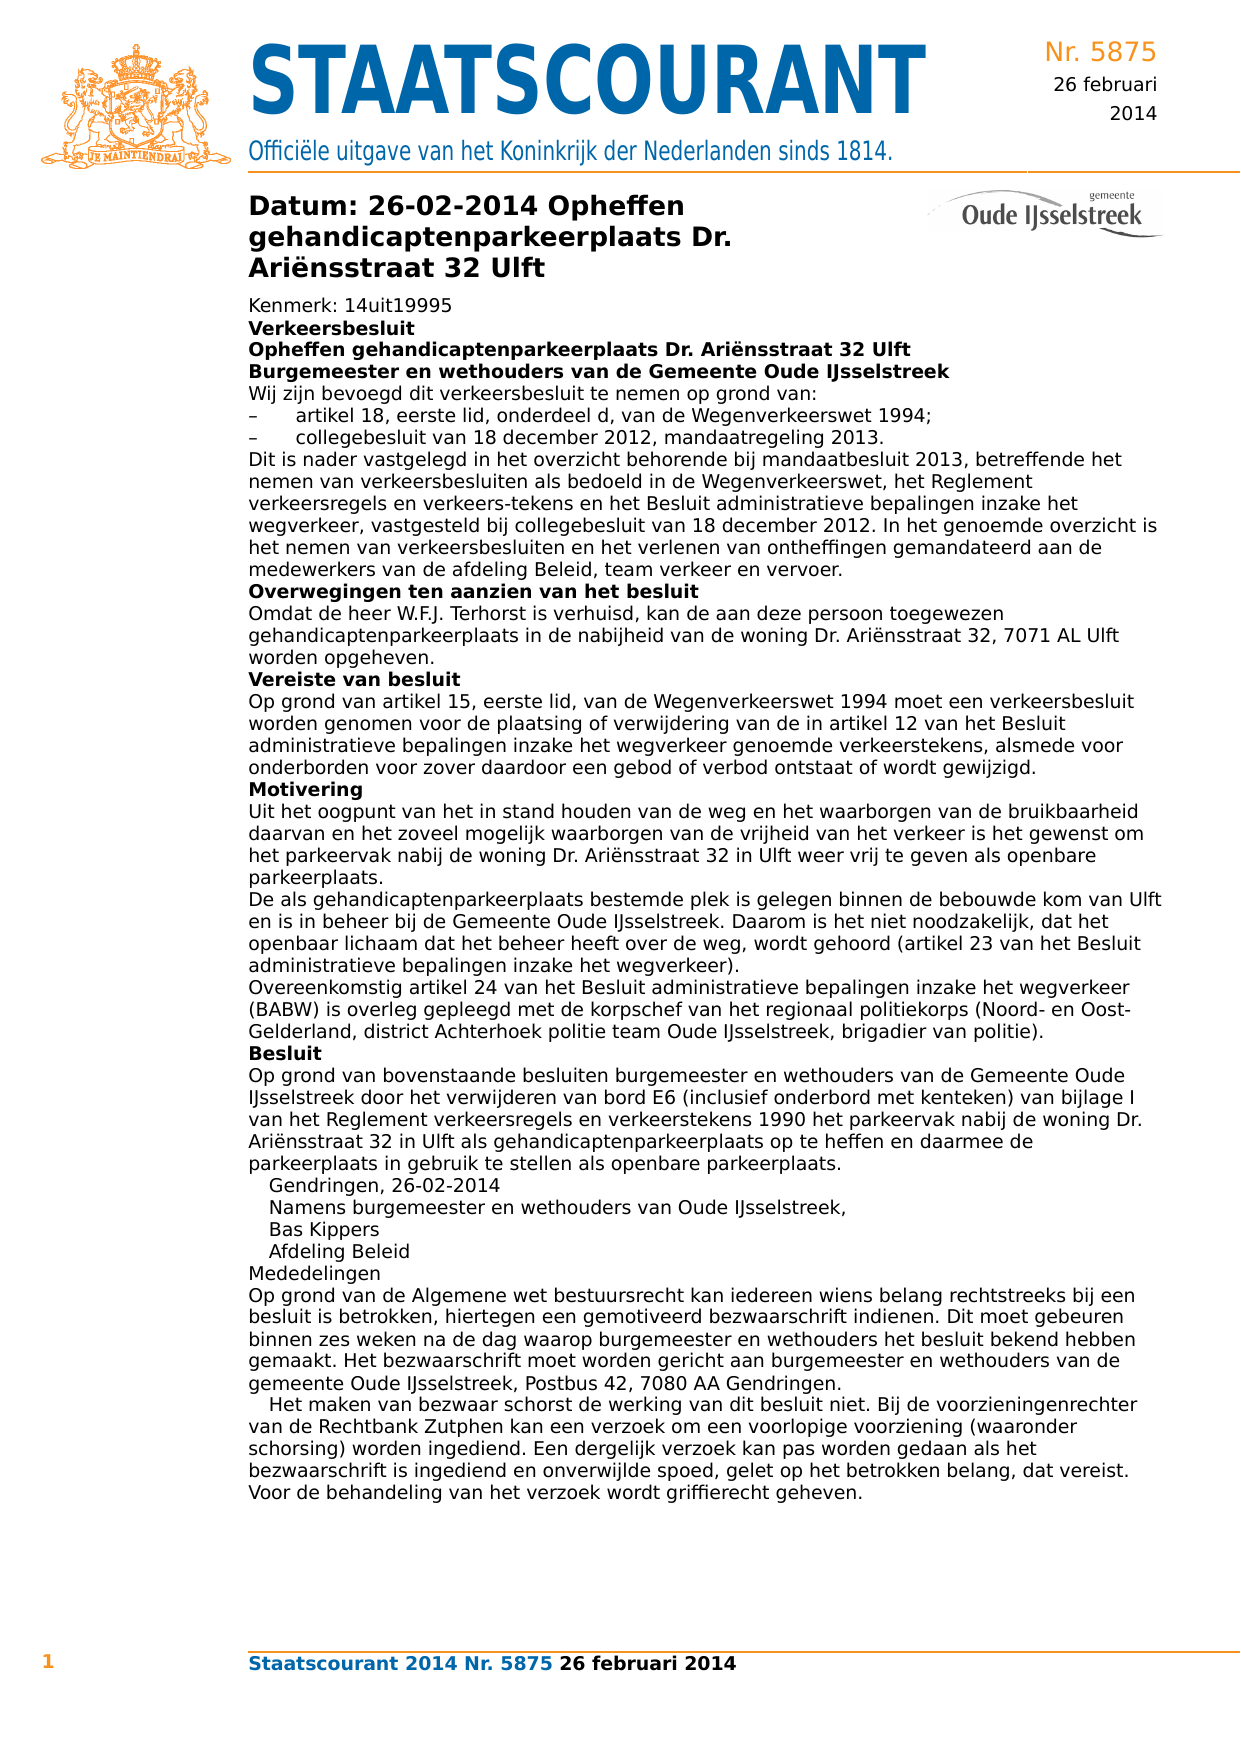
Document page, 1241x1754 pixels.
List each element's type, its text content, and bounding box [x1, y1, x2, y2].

text Op grond van artikel 15, eerste lid, van de Wegenverkeerswet 1994 moet een verkeersbesluit worden genomen voor de plaatsing of verwijdering van de in artikel 12 van het Besluit administratieve bepalingen inzake het wegverkeer genoemde verkeerstekens, alsmede voor onderborden voor zover daardoor een gebod of verbod ontstaat of wordt gewijzigd. [248, 691, 1163, 779]
subtitle Overwegingen ten aanzien van het besluit [248, 581, 1163, 603]
text Afdeling Beleid [248, 1241, 1163, 1262]
text Het maken van bezwaar schorst de werking van dit besluit niet. Bij de voorzieningenrechter van de Rechtbank Zutphen kan een verzoek om een voorlopige voorziening (waaronder schorsing) worden ingediend. Een dergelijk verzoek kan pas worden gedaan als het bezwaarschrift is ingediend en onverwijlde spoed, gelet op het betrokken belang, dat vereist. Voor de behandeling van het verzoek wordt griffierecht geheven. [248, 1394, 1163, 1504]
subtitle Datum: 26-02-2014 Opheffen gehandicaptenparkeerplaats Dr. Ariënsstraat 32 Ulft [248, 191, 1163, 284]
subtitle Opheffen gehandicaptenparkeerplaats Dr. Ariënsstraat 32 Ulft [248, 339, 1163, 361]
text Op grond van bovenstaande besluiten burgemeester en wethouders van de Gemeente Oude IJsselstreek door het verwijderen van bord E6 (inclusief onderbord met kenteken) van bijlage I van het Reglement verkeersregels en verkeerstekens 1990 het parkeervak nabij de woning Dr. Ariënsstraat 32 in Ulft als gehandicaptenparkeerplaats op te heffen en daarmee de parkeerplaats in gebruik te stellen als openbare parkeerplaats. [248, 1065, 1163, 1174]
text Wij zijn bevoegd dit verkeersbesluit te nemen op grond van: [248, 383, 1163, 405]
text Dit is nader vastgelegd in het overzicht behorende bij mandaatbesluit 2013, betreffende het nemen van verkeersbesluiten als bedoeld in de Wegenverkeerswet, het Reglement verkeersregels en verkeers-tekens en het Besluit administratieve bepalingen inzake het wegverkeer, vastgesteld bij collegebesluit van 18 december 2012. In het genoemde overzicht is het nemen van verkeersbesluiten en het verlenen van ontheffingen gemandateerd aan de medewerkers van de afdeling Beleid, team verkeer en vervoer. [248, 449, 1163, 581]
picture [927, 190, 1164, 238]
text Uit het oogpunt van het in stand houden van de weg en het waarborgen van de bruikbaarheid daarvan en het zoveel mogelijk waarborgen van de vrijheid van het verkeer is het gewenst om het parkeervak nabij de woning Dr. Ariënsstraat 32 in Ulft weer vrij te geven als openbare parkeerplaats. [248, 801, 1163, 889]
list collegebesluit van 18 december 2012, mandaatregeling 2013. [248, 427, 1163, 449]
text Overeenkomstig artikel 24 van het Besluit administratieve bepalingen inzake het wegverkeer (BABW) is overleg gepleegd met de korpschef van het regionaal politiekorps (Noord- en Oost-Gelderland, district Achterhoek politie team Oude IJsselstreek, brigadier van politie). [248, 977, 1163, 1043]
text Bas Kippers [248, 1218, 1163, 1241]
text Namens burgemeester en wethouders van Oude IJsselstreek, [248, 1197, 1163, 1218]
text Kenmerk: 14uit19995 [248, 295, 1163, 317]
text Omdat de heer W.F.J. Terhorst is verhuisd, kan de aan deze persoon toegewezen gehandicaptenparkeerplaats in de nabijheid van de woning Dr. Ariënsstraat 32, 7071 AL Ulft worden opgeheven. [248, 603, 1163, 669]
text Op grond van de Algemene wet bestuursrecht kan iedereen wiens belang rechtstreeks bij een besluit is betrokken, hiertegen een gemotiveerd bezwaarschrift indienen. Dit moet gebeuren binnen zes weken na de dag waarop burgemeester en wethouders het besluit bekend hebben gemaakt. Het bezwaarschrift moet worden gericht aan burgemeester en wethouders van de gemeente Oude IJsselstreek, Postbus 42, 7080 AA Gendringen. [248, 1284, 1163, 1394]
subtitle Mededelingen [248, 1262, 1163, 1284]
subtitle Motivering [248, 779, 1163, 801]
subtitle Verkeersbesluit [248, 317, 1163, 339]
text Besluit [248, 1043, 1163, 1065]
subtitle Burgemeester en wethouders van de Gemeente Oude IJsselstreek [248, 361, 1163, 383]
text Gendringen, 26-02-2014 [248, 1174, 1163, 1197]
text De als gehandicaptenparkeerplaats bestemde plek is gelegen binnen de bebouwde kom van Ulft en is in beheer bij de Gemeente Oude IJsselstreek. Daarom is het niet noodzakelijk, dat het openbaar lichaam dat het beheer heeft over de weg, wordt gehoord (artikel 23 van het Besluit administratieve bepalingen inzake het wegverkeer). [248, 889, 1163, 977]
picture [41, 44, 231, 169]
list artikel 18, eerste lid, onderdeel d, van de Wegenverkeerswet 1994; [248, 405, 1163, 427]
subtitle Vereiste van besluit [248, 669, 1163, 691]
